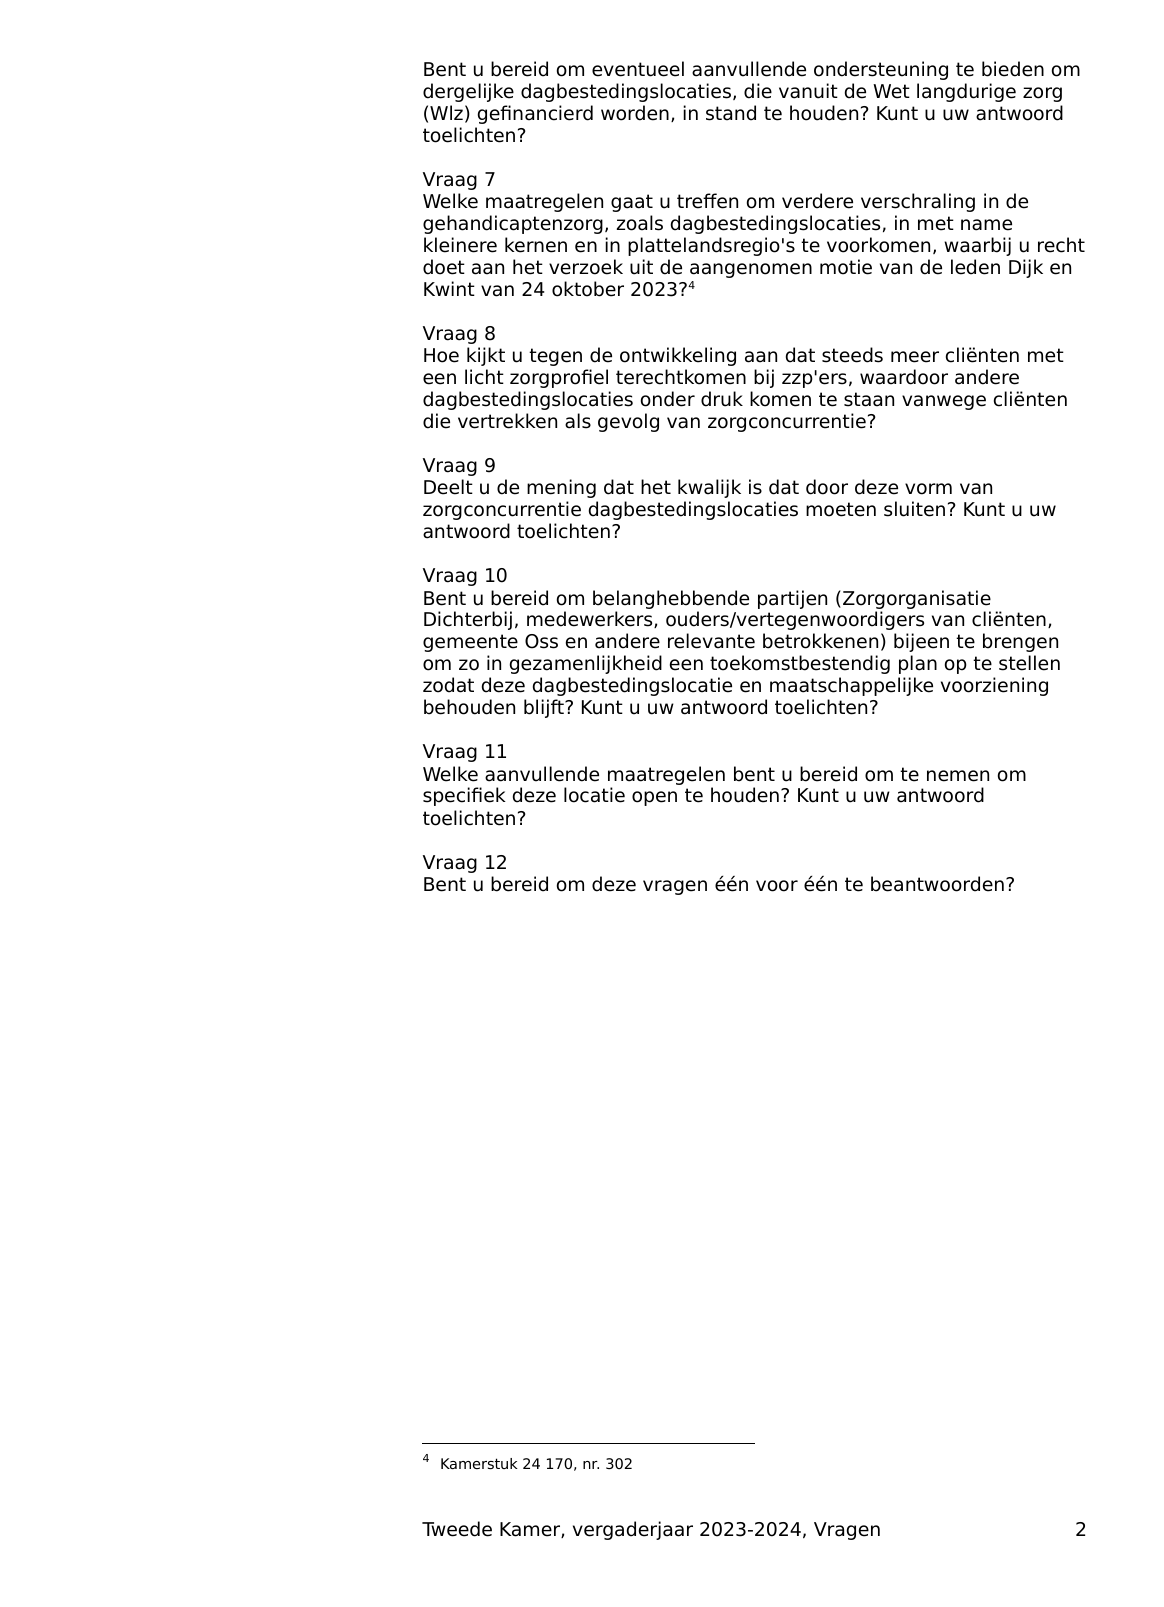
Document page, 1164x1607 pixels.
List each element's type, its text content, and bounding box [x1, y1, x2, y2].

text Kamerstuk 24 170, nr. 302 [422, 1452, 1087, 1474]
text Hoe kijkt u tegen de ontwikkeling aan dat steeds meer cliënten met een licht zorgprofiel terechtkomen bij zzp'ers, waardoor andere dagbestedingslocaties onder druk komen te staan vanwege cliënten die vertrekken als gevolg van zorgconcurrentie? [422, 345, 1087, 433]
text Vraag 11 [422, 741, 1087, 763]
text Welke aanvullende maatregelen bent u bereid om te nemen om specifiek deze locatie open te houden? Kunt u uw antwoord toelichten? [422, 763, 1087, 829]
text Bent u bereid om eventueel aanvullende ondersteuning te bieden om dergelijke dagbestedingslocaties, die vanuit de Wet langdurige zorg (Wlz) gefinancierd worden, in stand te houden? Kunt u uw antwoord toelichten? [422, 59, 1087, 147]
text Welke maatregelen gaat u treffen om verdere verschraling in de gehandicaptenzorg, zoals dagbestedingslocaties, in met name kleinere kernen en in plattelandsregio's te voorkomen, waarbij u recht doet aan het verzoek uit de aangenomen motie van de leden Dijk en Kwint van 24 oktober 2023? [422, 191, 1087, 301]
text Bent u bereid om deze vragen één voor één te beantwoorden? [422, 873, 1087, 896]
text Deelt u de mening dat het kwalijk is dat door deze vorm van zorgconcurrentie dagbestedingslocaties moeten sluiten? Kunt u uw antwoord toelichten? [422, 477, 1087, 543]
text Bent u bereid om belanghebbende partijen (Zorgorganisatie Dichterbij, medewerkers, ouders/vertegenwoordigers van cliënten, gemeente Oss en andere relevante betrokkenen) bijeen te brengen om zo in gezamenlijkheid een toekomstbestendig plan op te stellen zodat deze dagbestedingslocatie en maatschappelijke voorziening behouden blijft? Kunt u uw antwoord toelichten? [422, 587, 1087, 719]
text Vraag 7 [422, 169, 1087, 191]
text Vraag 9 [422, 455, 1087, 477]
text Vraag 8 [422, 323, 1087, 345]
text Vraag 10 [422, 565, 1087, 587]
text Vraag 12 [422, 852, 1087, 873]
